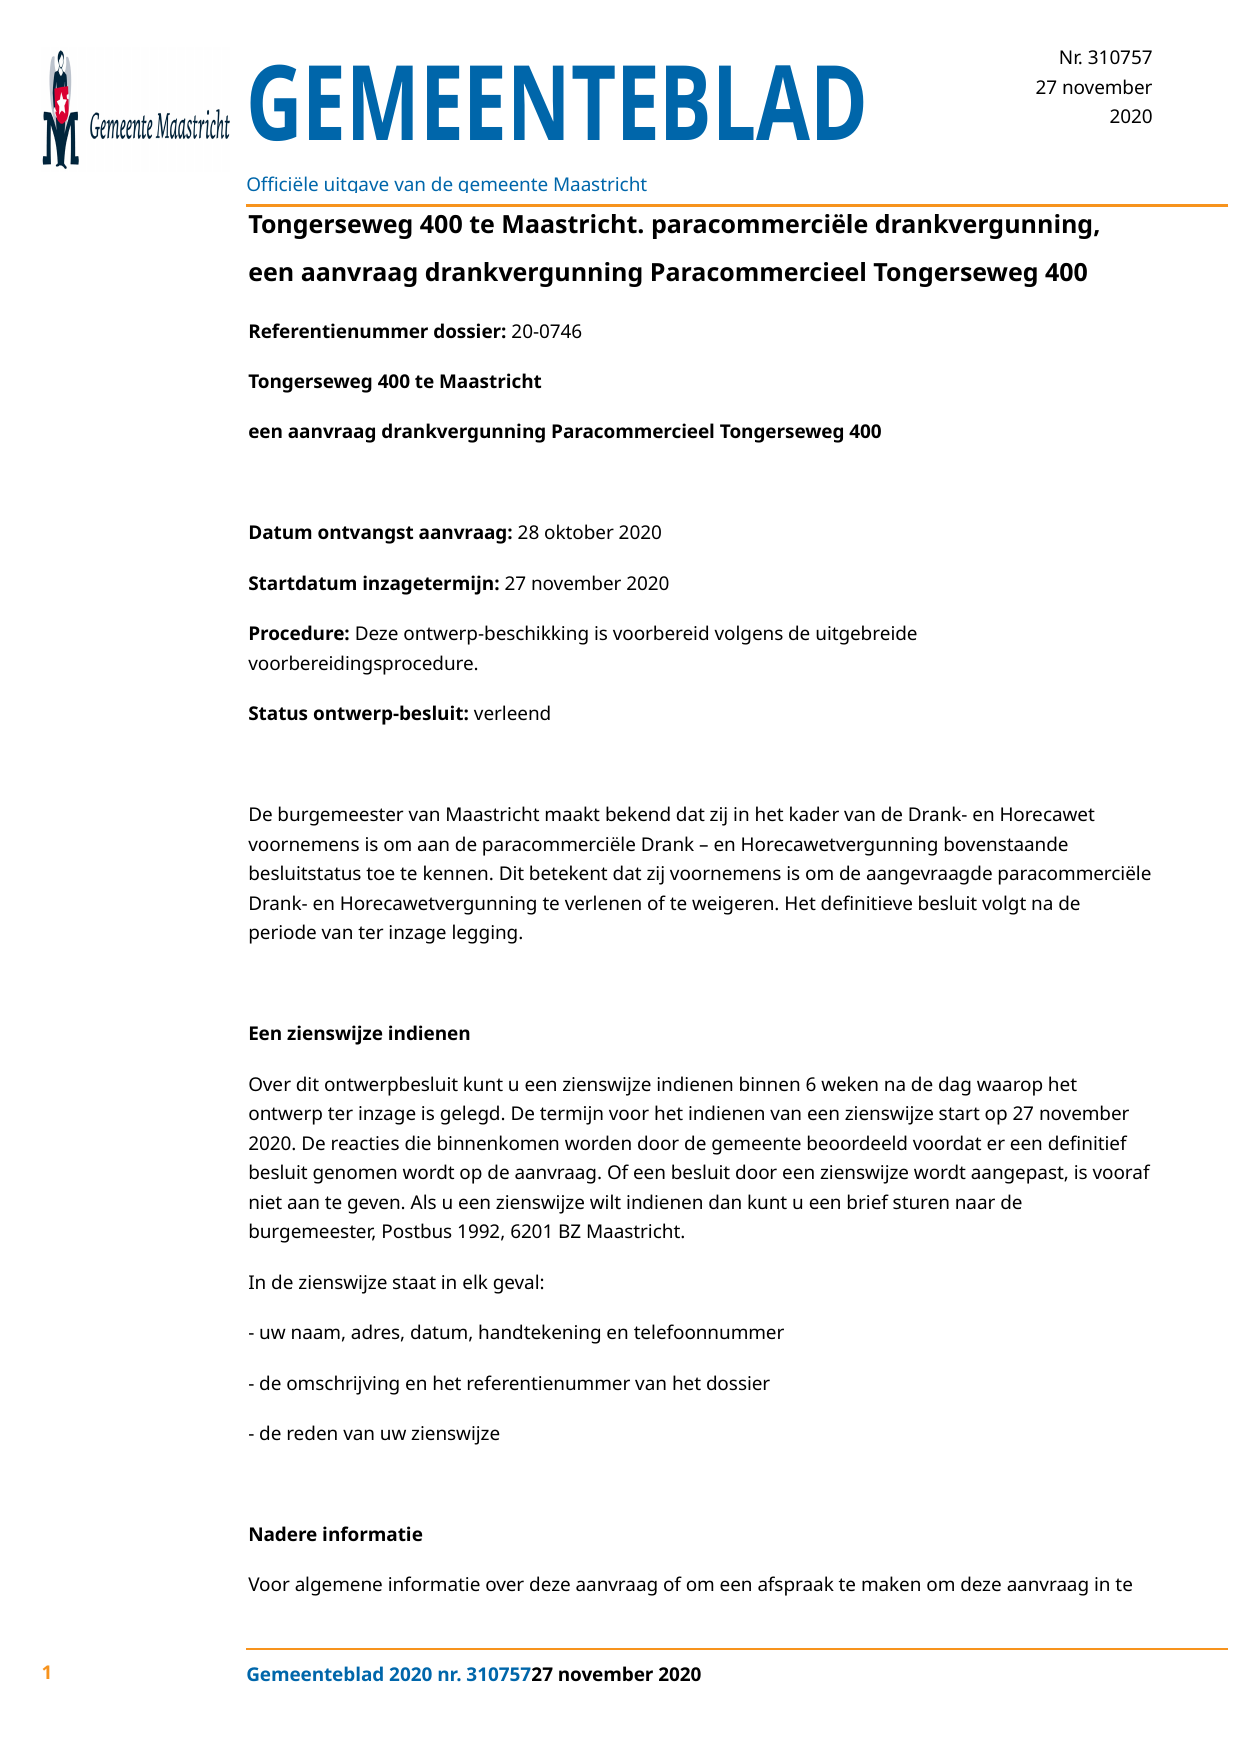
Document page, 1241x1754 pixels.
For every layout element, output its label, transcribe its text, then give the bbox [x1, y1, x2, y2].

text Een zienswijze indienen [248, 1020, 1152, 1046]
text Startdatum inzagetermijn: 27 november 2020 [248, 570, 1152, 596]
text In de zienswijze staat in elk geval: [248, 1269, 1152, 1295]
text Datum ontvangst aanvraag: 28 oktober 2020 [248, 519, 1152, 545]
text - de reden van uw zienswijze [248, 1420, 1152, 1446]
text - uw naam, adres, datum, handtekening en telefoonnummer [248, 1319, 1152, 1345]
text Nadere informatie [248, 1521, 1152, 1547]
text Over dit ontwerpbesluit kunt u een zienswijze indienen binnen 6 weken na de dag waarop het ontwerp ter inzage is gelegd. De termijn voor het indienen van een zienswijze start op 27 november 2020. De reacties die binnenkomen worden door de gemeente beoordeeld voordat er een definitief besluit genomen wordt op de aanvraag. Of een besluit door een zienswijze wordt aangepast, is vooraf niet aan te geven. Als u een zienswijze wilt indienen dan kunt u een brief sturen naar de burgemeester, Postbus 1992, 6201 BZ Maastricht. [248, 1071, 1152, 1244]
text De burgemeester van Maastricht maakt bekend dat zij in het kader van de Drank- en Horecawet voornemens is om aan de paracommerciële Drank – en Horecawetvergunning bovenstaande besluitstatus toe te kennen. Dit betekent dat zij voornemens is om de aangevraagde paracommerciële Drank- en Horecawetvergunning te verlenen of te weigeren. Het definitieve besluit volgt na de periode van ter inzage legging. [248, 801, 1152, 945]
text - de omschrijving en het referentienummer van het dossier [248, 1370, 1152, 1396]
text Tongerseweg 400 te Maastricht. paracommerciële drankvergunning, een aanvraag drankvergunning Paracommercieel Tongerseweg 400 [248, 207, 1152, 288]
picture [41, 47, 231, 172]
text Tongerseweg 400 te Maastricht [248, 368, 1152, 394]
text Status ontwerp-besluit: verleend [248, 700, 1152, 726]
text Referentienummer dossier: 20-0746 [248, 318, 1152, 344]
text Procedure: Deze ontwerp-beschikking is voorbereid volgens de uitgebreide voorbereidingsprocedure. [248, 620, 1152, 676]
text een aanvraag drankvergunning Paracommercieel Tongerseweg 400 [248, 419, 1152, 444]
text Voor algemene informatie over deze aanvraag of om een afspraak te maken om deze aanvraag in te [248, 1572, 1152, 1597]
